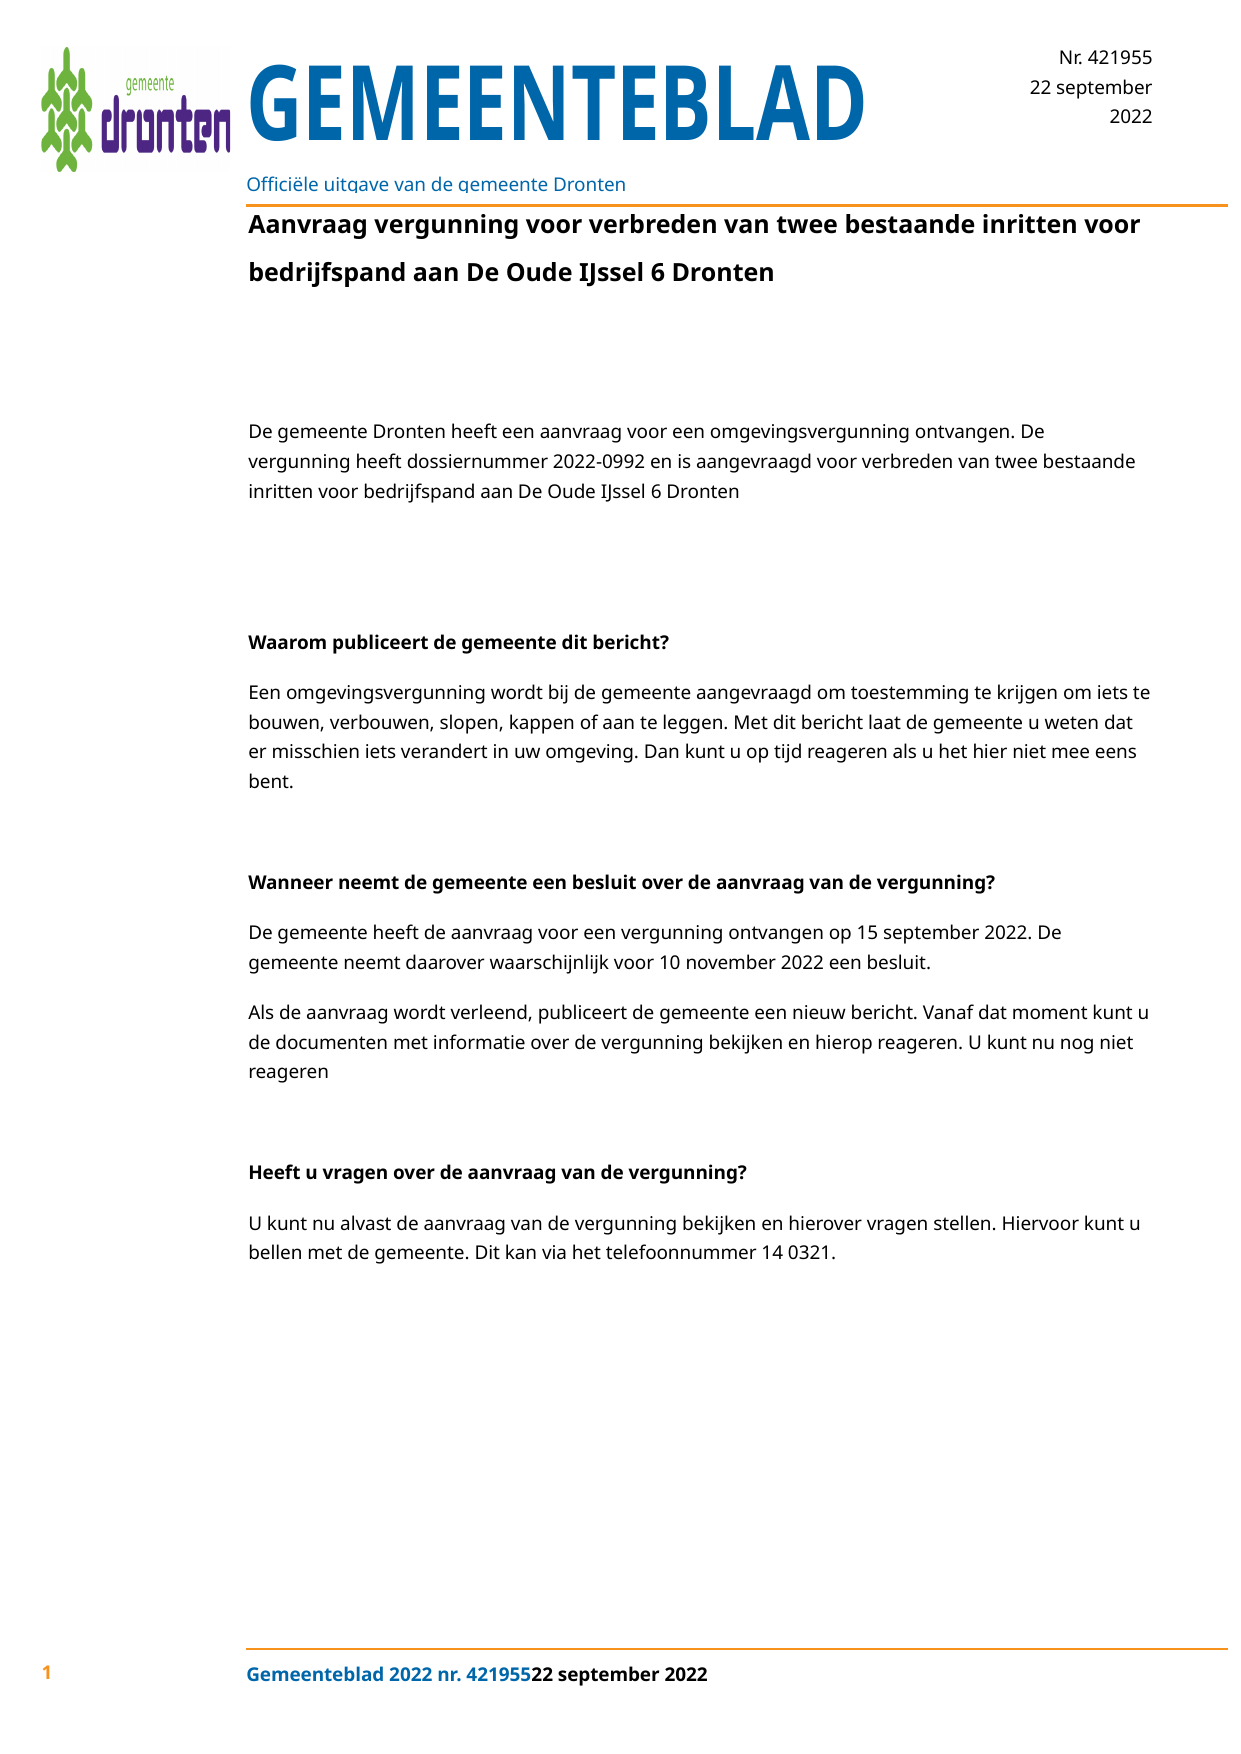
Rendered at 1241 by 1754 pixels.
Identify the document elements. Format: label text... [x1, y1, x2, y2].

text Wanneer neemt de gemeente een besluit over de aanvraag van de vergunning? [248, 869, 1152, 895]
text Een omgevingsvergunning wordt bij de gemeente aangevraagd om toestemming te krijgen om iets te bouwen, verbouwen, slopen, kappen of aan te leggen. Met dit bericht laat de gemeente u weten dat er misschien iets verandert in uw omgeving. Dan kunt u op tijd reageren als u het hier niet mee eens bent. [248, 679, 1152, 794]
text De gemeente Dronten heeft een aanvraag voor een omgevingsvergunning ontvangen. De vergunning heeft dossiernummer 2022-0992 en is aangevraagd voor verbreden van twee bestaande inritten voor bedrijfspand aan De Oude IJssel 6 Dronten [248, 419, 1152, 504]
text Aanvraag vergunning voor verbreden van twee bestaande inritten voor bedrijfspand aan De Oude IJssel 6 Dronten [248, 207, 1152, 288]
text U kunt nu alvast de aanvraag van de vergunning bekijken en hierover vragen stellen. Hiervoor kunt u bellen met de gemeente. Dit kan via het telefoonnummer 14 0321. [248, 1210, 1152, 1265]
text Heeft u vragen over de aanvraag van de vergunning? [248, 1159, 1152, 1185]
text Waarom publiceert de gemeente dit bericht? [248, 629, 1152, 655]
text De gemeente heeft de aanvraag voor een vergunning ontvangen op 15 september 2022. De gemeente neemt daarover waarschijnlijk voor 10 november 2022 een besluit. [248, 919, 1152, 975]
picture [41, 47, 231, 172]
text Als de aanvraag wordt verleend, publiceert de gemeente een nieuw bericht. Vanaf dat moment kunt u de documenten met informatie over de vergunning bekijken en hierop reageren. U kunt nu nog niet reageren [248, 999, 1152, 1084]
